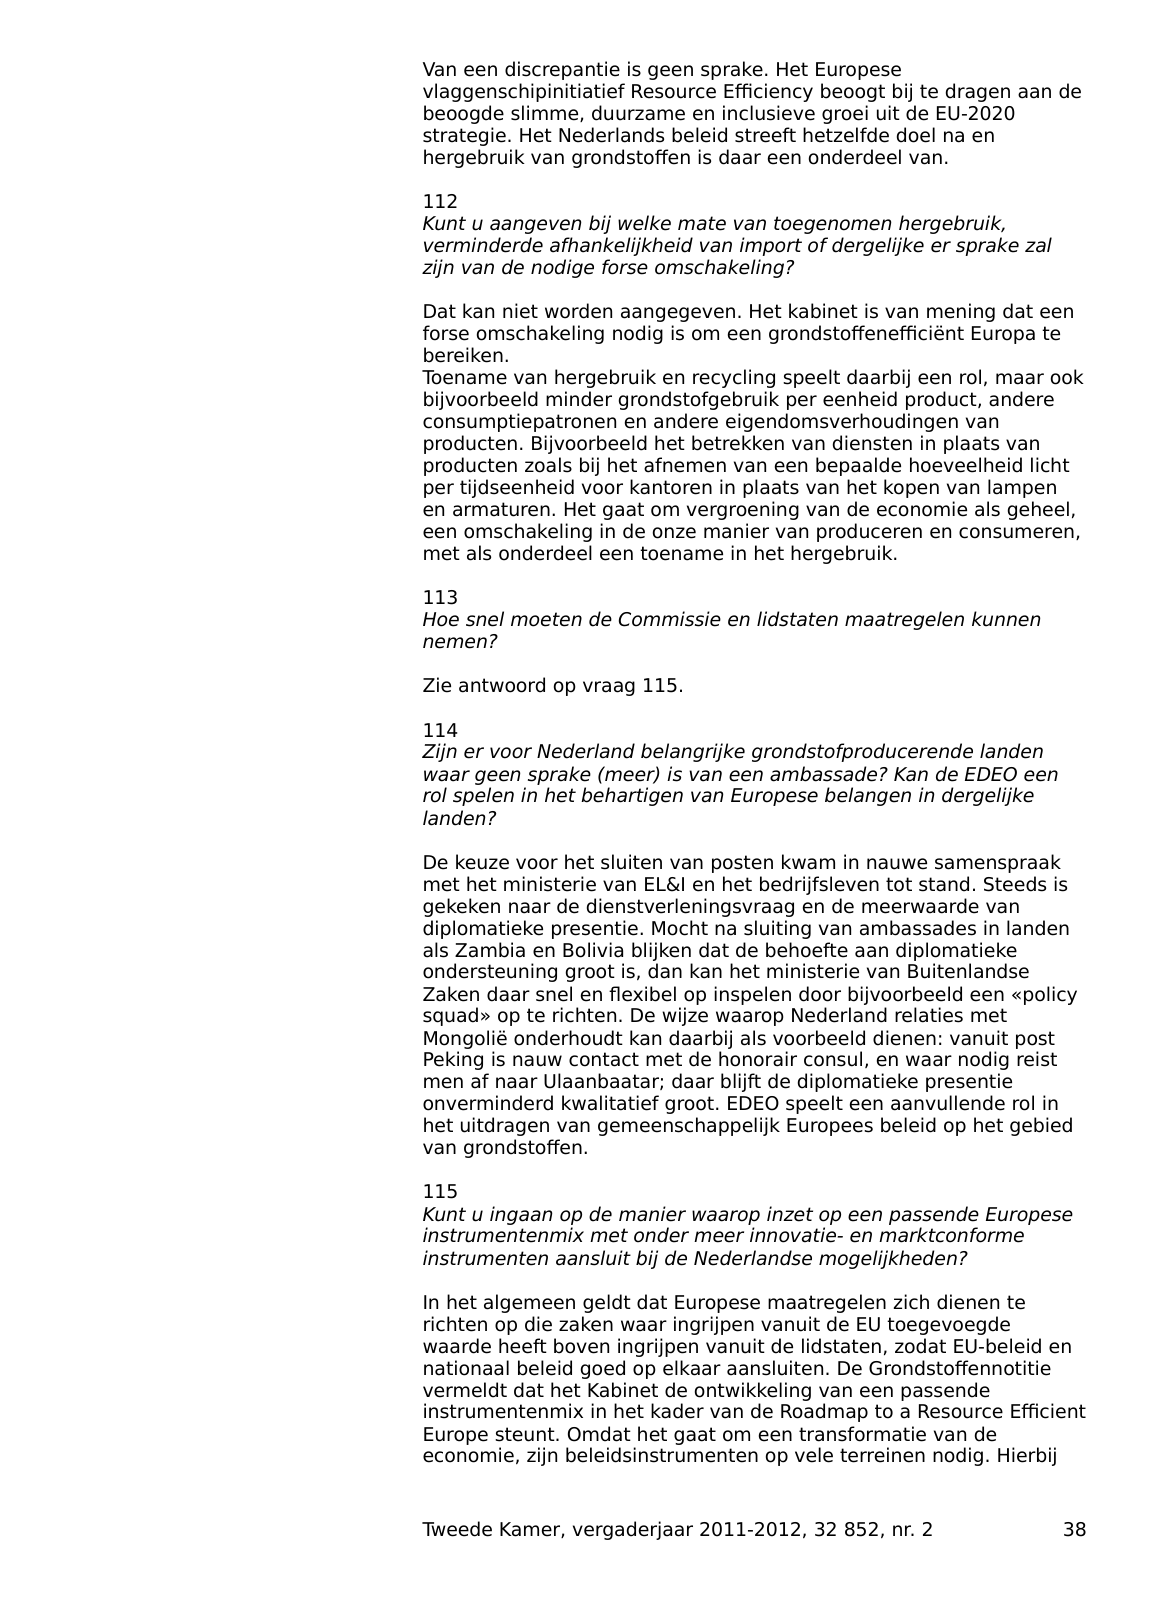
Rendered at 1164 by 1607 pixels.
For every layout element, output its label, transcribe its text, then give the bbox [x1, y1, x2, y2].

text Toename van hergebruik en recycling speelt daarbij een rol, maar ook bijvoorbeeld minder grondstofgebruik per eenheid product, andere consumptiepatronen en andere eigendomsverhoudingen van producten. Bijvoorbeeld het betrekken van diensten in plaats van producten zoals bij het afnemen van een bepaalde hoeveelheid licht per tijdseenheid voor kantoren in plaats van het kopen van lampen en armaturen. Het gaat om vergroening van de economie als geheel, een omschakeling in de onze manier van produceren en consumeren, met als onderdeel een toename in het hergebruik. [422, 367, 1087, 565]
text 114 [422, 719, 1087, 741]
text In het algemeen geldt dat Europese maatregelen zich dienen te richten op die zaken waar ingrijpen vanuit de EU toegevoegde waarde heeft boven ingrijpen vanuit de lidstaten, zodat EU-beleid en nationaal beleid goed op elkaar aansluiten. De Grondstoffennotitie vermeldt dat het Kabinet de ontwikkeling van een passende instrumentenmix in het kader van de Roadmap to a Resource Efficient Europe steunt. Omdat het gaat om een transformatie van de economie, zijn beleidsinstrumenten op vele terreinen nodig. Hierbij [422, 1292, 1087, 1467]
text Kunt u aangeven bij welke mate van toegenomen hergebruik, verminderde afhankelijkheid van import of dergelijke er sprake zal zijn van de nodige forse omschakeling? [422, 213, 1087, 279]
text Zijn er voor Nederland belangrijke grondstofproducerende landen waar geen sprake (meer) is van een ambassade? Kan de EDEO een rol spelen in het behartigen van Europese belangen in dergelijke landen? [422, 741, 1087, 829]
text 112 [422, 191, 1087, 213]
text 115 [422, 1181, 1087, 1203]
text Zie antwoord op vraag 115. [422, 675, 1087, 697]
text Van een discrepantie is geen sprake. Het Europese vlaggenschipinitiatief Resource Efficiency beoogt bij te dragen aan de beoogde slimme, duurzame en inclusieve groei uit de EU-2020 strategie. Het Nederlands beleid streeft hetzelfde doel na en hergebruik van grondstoffen is daar een onderdeel van. [422, 59, 1087, 169]
text Dat kan niet worden aangegeven. Het kabinet is van mening dat een forse omschakeling nodig is om een grondstoffenefficiënt Europa te bereiken. [422, 301, 1087, 367]
text 113 [422, 587, 1087, 609]
text Kunt u ingaan op de manier waarop inzet op een passende Europese instrumentenmix met onder meer innovatie- en marktconforme instrumenten aansluit bij de Nederlandse mogelijkheden? [422, 1203, 1087, 1269]
text Hoe snel moeten de Commissie en lidstaten maatregelen kunnen nemen? [422, 609, 1087, 653]
text De keuze voor het sluiten van posten kwam in nauwe samenspraak met het ministerie van EL&I en het bedrijfsleven tot stand. Steeds is gekeken naar de dienstverleningsvraag en de meerwaarde van diplomatieke presentie. Mocht na sluiting van ambassades in landen als Zambia en Bolivia blijken dat de behoefte aan diplomatieke ondersteuning groot is, dan kan het ministerie van Buitenlandse Zaken daar snel en flexibel op inspelen door bijvoorbeeld een «policy squad» op te richten. De wijze waarop Nederland relaties met Mongolië onderhoudt kan daarbij als voorbeeld dienen: vanuit post Peking is nauw contact met de honorair consul, en waar nodig reist men af naar Ulaanbaatar; daar blijft de diplomatieke presentie onverminderd kwalitatief groot. EDEO speelt een aanvullende rol in het uitdragen van gemeenschappelijk Europees beleid op het gebied van grondstoffen. [422, 852, 1087, 1159]
